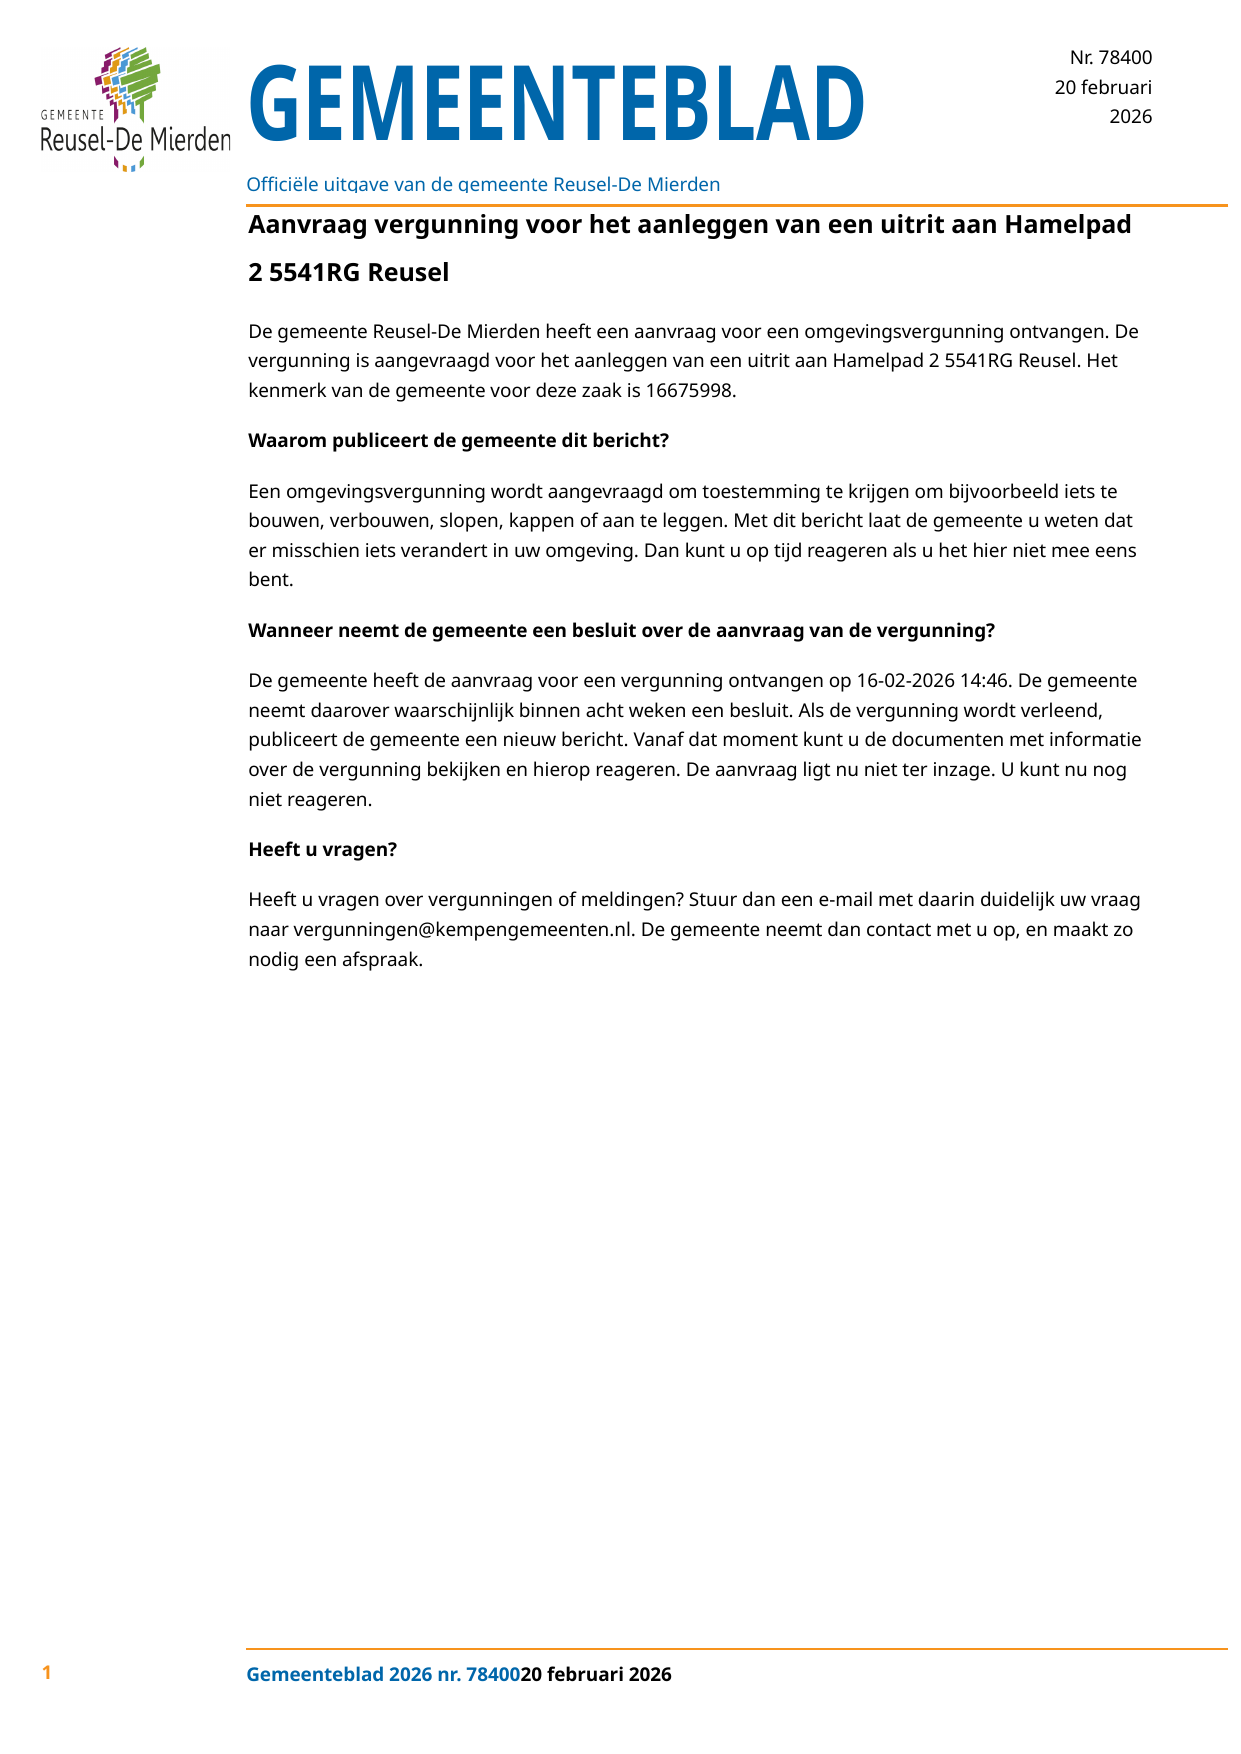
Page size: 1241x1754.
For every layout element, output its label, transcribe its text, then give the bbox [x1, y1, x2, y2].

picture [41, 47, 231, 172]
text Aanvraag vergunning voor het aanleggen van een uitrit aan Hamelpad 2 5541RG Reusel [248, 207, 1152, 288]
text Waarom publiceert de gemeente dit bericht? [248, 427, 1152, 453]
text Heeft u vragen? [248, 836, 1152, 862]
text Heeft u vragen over vergunningen of meldingen? Stuur dan een e-mail met daarin duidelijk uw vraag naar vergunningen@kempengemeenten.nl. De gemeente neemt dan contact met u op, en maakt zo nodig een afspraak. [248, 887, 1152, 972]
text Wanneer neemt de gemeente een besluit over de aanvraag van de vergunning? [248, 617, 1152, 643]
text Een omgevingsvergunning wordt aangevraagd om toestemming te krijgen om bijvoorbeeld iets te bouwen, verbouwen, slopen, kappen of aan te leggen. Met dit bericht laat de gemeente u weten dat er misschien iets verandert in uw omgeving. Dan kunt u op tijd reageren als u het hier niet mee eens bent. [248, 478, 1152, 592]
text De gemeente Reusel-De Mierden heeft een aanvraag voor een omgevingsvergunning ontvangen. De vergunning is aangevraagd voor het aanleggen van een uitrit aan Hamelpad 2 5541RG Reusel. Het kenmerk van de gemeente voor deze zaak is 16675998. [248, 318, 1152, 403]
text De gemeente heeft de aanvraag voor een vergunning ontvangen op 16-02-2026 14:46. De gemeente neemt daarover waarschijnlijk binnen acht weken een besluit. Als de vergunning wordt verleend, publiceert de gemeente een nieuw bericht. Vanaf dat moment kunt u de documenten met informatie over de vergunning bekijken en hierop reageren. De aanvraag ligt nu niet ter inzage. U kunt nu nog niet reageren. [248, 667, 1152, 812]
